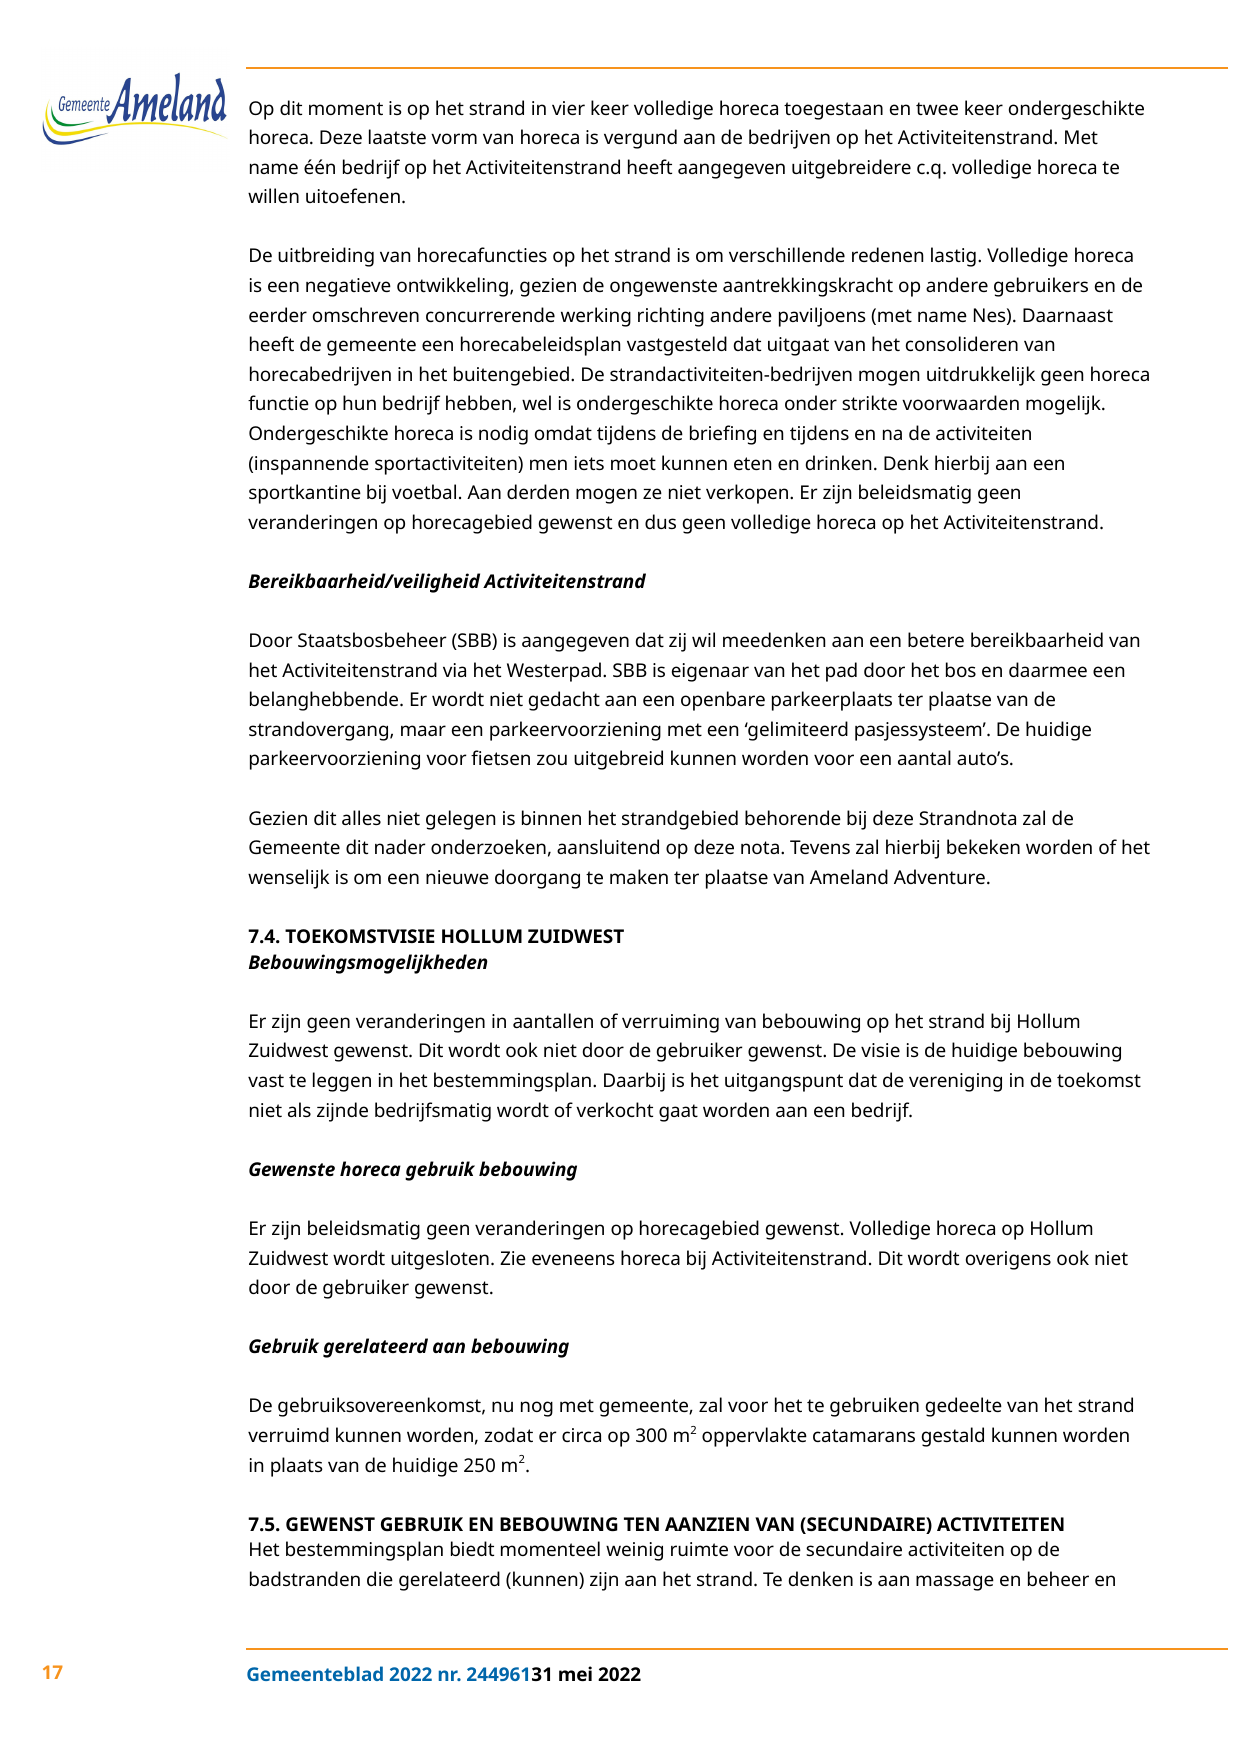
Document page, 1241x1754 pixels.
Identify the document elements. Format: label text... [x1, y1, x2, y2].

text Gewenste horeca gebruik bebouwing [248, 1156, 1152, 1182]
text Bebouwingsmogelijkheden [248, 949, 1152, 974]
text 7.5. GEWENST GEBRUIK EN BEBOUWING TEN AANZIEN VAN (SECUNDAIRE) ACTIVITEITEN [248, 1511, 1152, 1537]
text Door Staatsbosbeheer (SBB) is aangegeven dat zij wil meedenken aan een betere bereikbaarheid van het Activiteitenstrand via het Westerpad. SBB is eigenaar van het pad door het bos en daarmee een belanghebbende. Er wordt niet gedacht aan een openbare parkeerplaats ter plaatse van de strandovergang, maar een parkeervoorziening met een ‘gelimiteerd pasjessysteem’. De huidige parkeervoorziening voor fietsen zou uitgebreid kunnen worden voor een aantal auto’s. [248, 627, 1152, 771]
text Het bestemmingsplan biedt momenteel weinig ruimte voor de secundaire activiteiten op de badstranden die gerelateerd (kunnen) zijn aan het strand. Te denken is aan massage en beheer en [248, 1537, 1152, 1592]
text 7.4. TOEKOMSTVISIE HOLLUM ZUIDWEST [248, 923, 1152, 949]
picture [41, 47, 231, 172]
text De uitbreiding van horecafuncties op het strand is om verschillende redenen lastig. Volledige horeca is een negatieve ontwikkeling, gezien de ongewenste aantrekkingskracht op andere gebruikers en de eerder omschreven concurrerende werking richting andere paviljoens (met name Nes). Daarnaast heeft de gemeente een horecabeleidsplan vastgesteld dat uitgaat van het consolideren van horecabedrijven in het buitengebied. De strandactiviteiten-bedrijven mogen uitdrukkelijk geen horeca functie op hun bedrijf hebben, wel is ondergeschikte horeca onder strikte voorwaarden mogelijk. Ondergeschikte horeca is nodig omdat tijdens de briefing en tijdens en na de activiteiten (inspannende sportactiviteiten) men iets moet kunnen eten en drinken. Denk hierbij aan een sportkantine bij voetbal. Aan derden mogen ze niet verkopen. Er zijn beleidsmatig geen veranderingen op horecagebied gewenst en dus geen volledige horeca op het Activiteitenstrand. [248, 243, 1152, 535]
text De gebruiksovereenkomst, nu nog met gemeente, zal voor het te gebruiken gedeelte van het strand verruimd kunnen worden, zodat er circa op 300 m2 oppervlakte catamarans gestald kunnen worden in plaats van de huidige 250 m2. [248, 1393, 1152, 1477]
text Op dit moment is op het strand in vier keer volledige horeca toegestaan en twee keer ondergeschikte horeca. Deze laatste vorm van horeca is vergund aan de bedrijven op het Activiteitenstrand. Met name één bedrijf op het Activiteitenstrand heeft aangegeven uitgebreidere c.q. volledige horeca te willen uitoefenen. [248, 95, 1152, 209]
text Er zijn beleidsmatig geen veranderingen op horecagebied gewenst. Volledige horeca op Hollum Zuidwest wordt uitgesloten. Zie eveneens horeca bij Activiteitenstrand. Dit wordt overigens ook niet door de gebruiker gewenst. [248, 1215, 1152, 1300]
text Er zijn geen veranderingen in aantallen of verruiming van bebouwing op het strand bij Hollum Zuidwest gewenst. Dit wordt ook niet door de gebruiker gewenst. De visie is de huidige bebouwing vast te leggen in het bestemmingsplan. Daarbij is het uitgangspunt dat de vereniging in de toekomst niet als zijnde bedrijfsmatig wordt of verkocht gaat worden aan een bedrijf. [248, 1008, 1152, 1122]
text Gebruik gerelateerd aan bebouwing [248, 1333, 1152, 1359]
text Gezien dit alles niet gelegen is binnen het strandgebied behorende bij deze Strandnota zal de Gemeente dit nader onderzoeken, aansluitend op deze nota. Tevens zal hierbij bekeken worden of het wenselijk is om een nieuwe doorgang te maken ter plaatse van Ameland Adventure. [248, 805, 1152, 890]
text Bereikbaarheid/veiligheid Activiteitenstrand [248, 568, 1152, 594]
